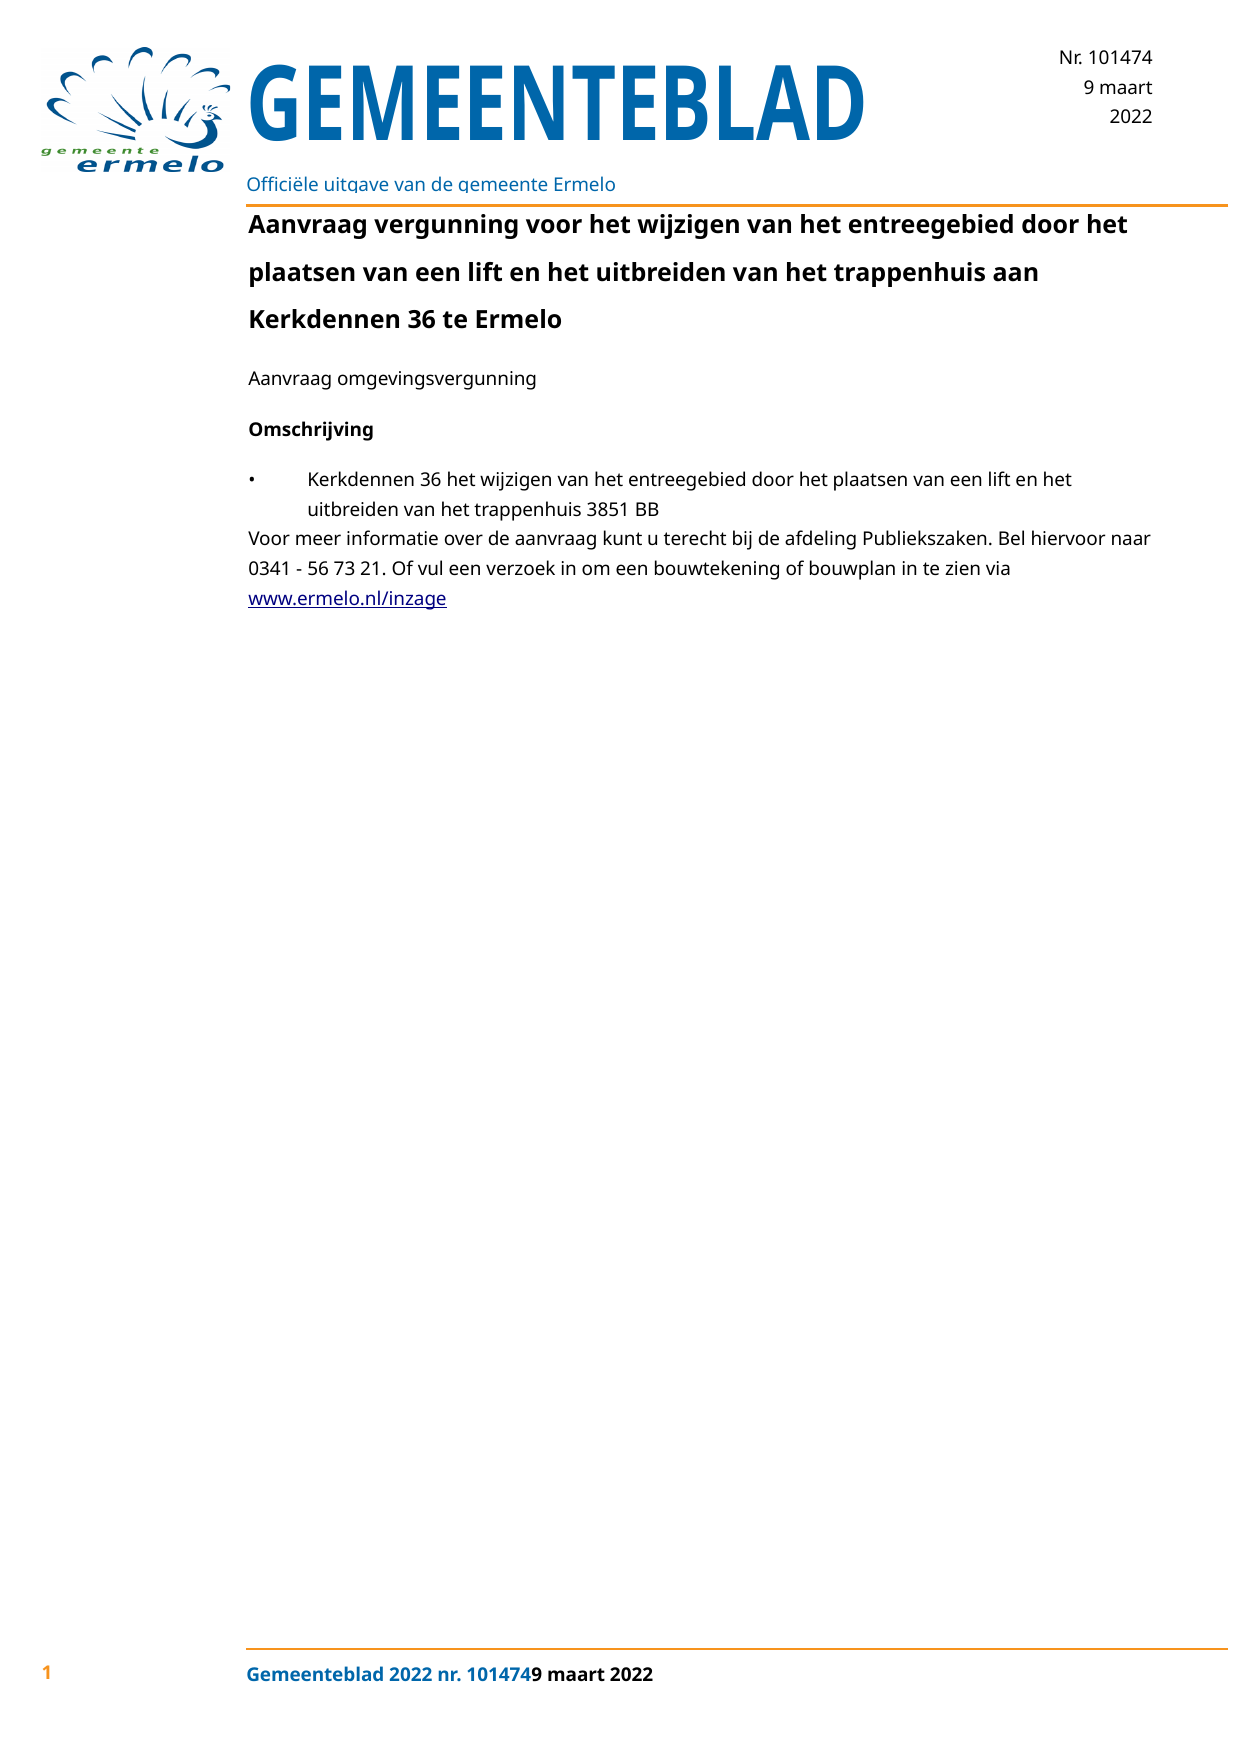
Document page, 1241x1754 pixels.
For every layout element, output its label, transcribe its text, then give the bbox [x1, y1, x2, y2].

picture [41, 47, 231, 172]
text Aanvraag vergunning voor het wijzigen van het entreegebied door het plaatsen van een lift en het uitbreiden van het trappenhuis aan Kerkdennen 36 te Ermelo [248, 207, 1152, 336]
text Omschrijving [248, 416, 1152, 442]
text Aanvraag omgevingsvergunning [248, 366, 1152, 391]
text Voor meer informatie over de aanvraag kunt u terecht bij de afdeling Publiekszaken. Bel hiervoor naar 0341 - 56 73 21. Of vul een verzoek in om een bouwtekening of bouwplan in te zien via www.ermelo.nl/inzage [248, 526, 1152, 610]
list Kerkdennen 36 het wijzigen van het entreegebied door het plaatsen van een lift en het uitbreiden van het trappenhuis 3851 BB [248, 466, 1152, 522]
